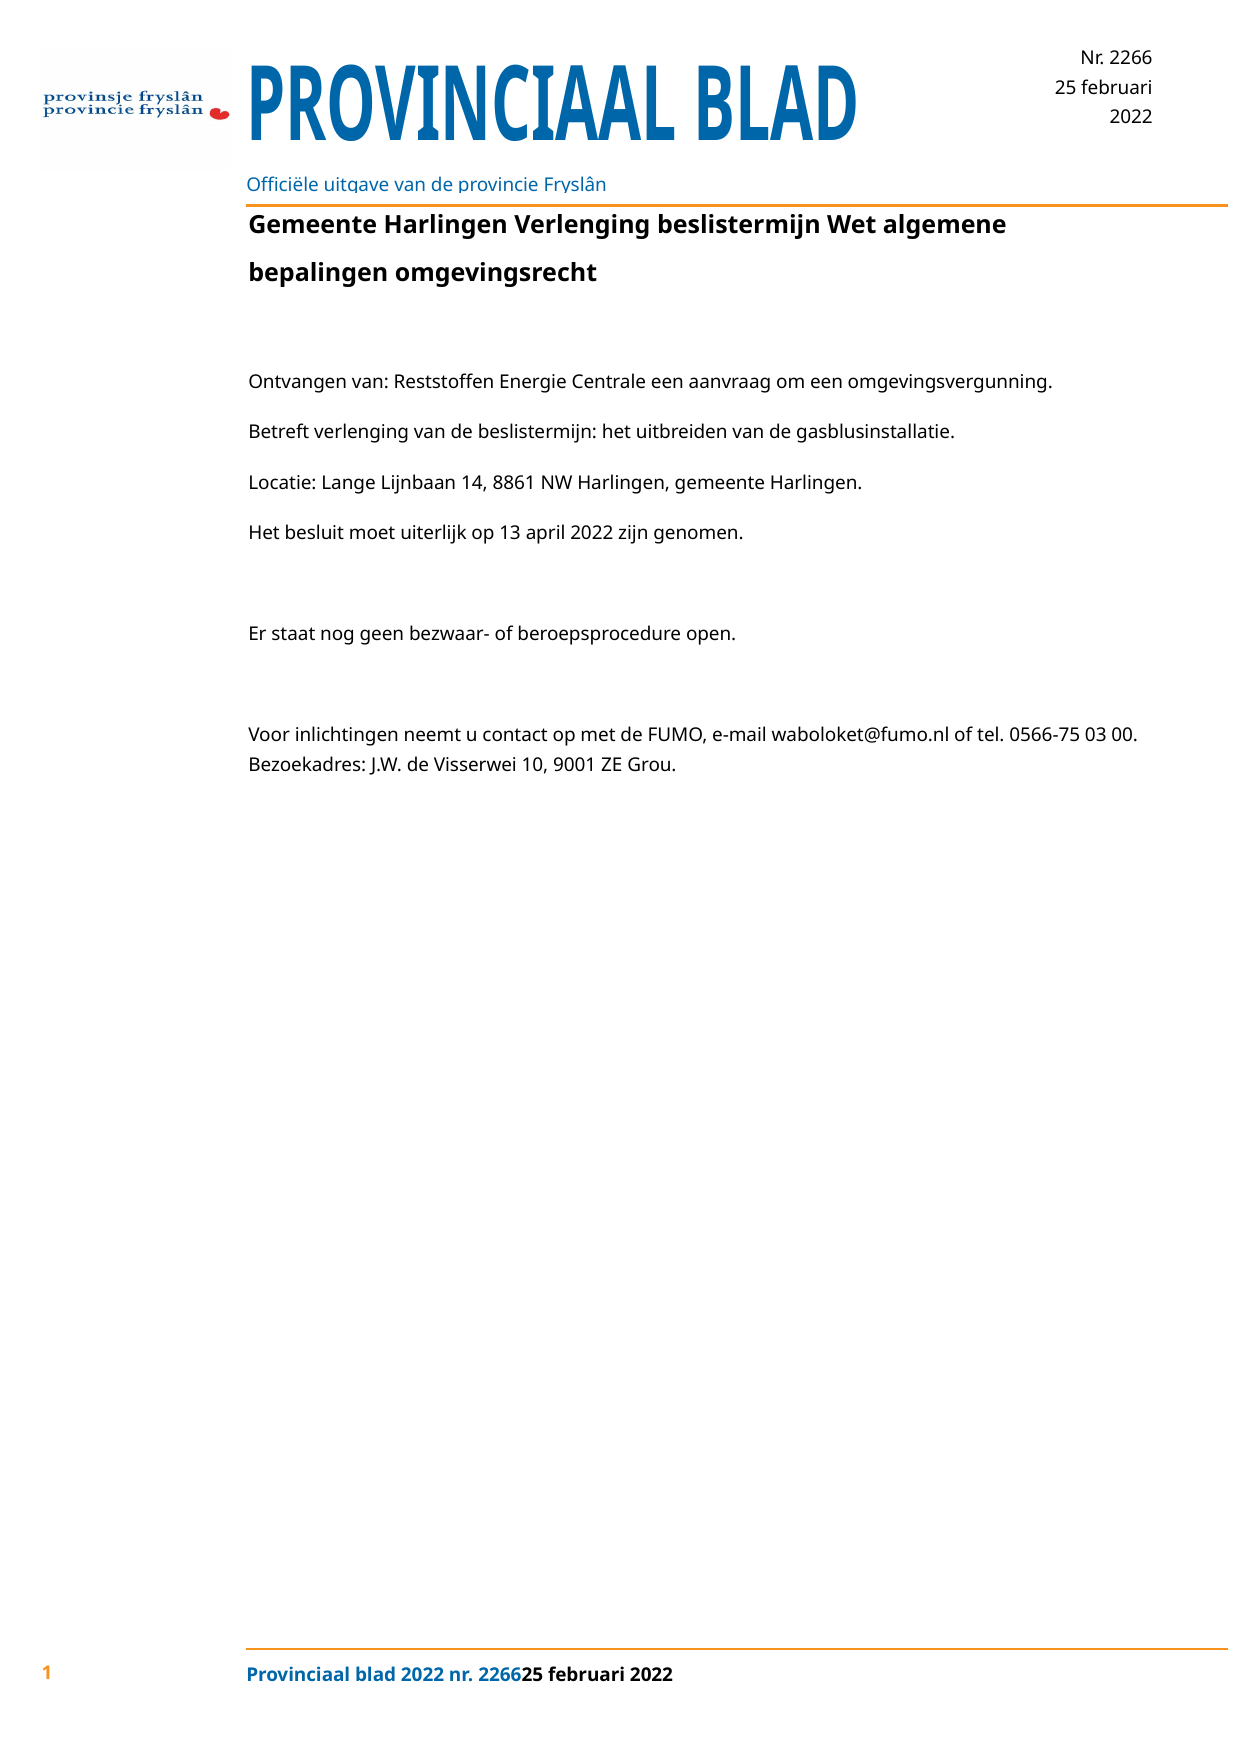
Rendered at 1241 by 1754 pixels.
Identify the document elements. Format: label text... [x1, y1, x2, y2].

text Locatie: Lange Lijnbaan 14, 8861 NW Harlingen, gemeente Harlingen. [248, 469, 1152, 495]
picture [41, 47, 231, 172]
text Betreft verlenging van de beslistermijn: het uitbreiden van de gasblusinstallatie. [248, 419, 1152, 444]
text Er staat nog geen bezwaar- of beroepsprocedure open. [248, 620, 1152, 646]
text Voor inlichtingen neemt u contact op met de FUMO, e-mail waboloket@fumo.nl of tel. 0566-75 03 00. Bezoekadres: J.W. de Visserwei 10, 9001 ZE Grou. [248, 721, 1152, 777]
text Het besluit moet uiterlijk op 13 april 2022 zijn genomen. [248, 519, 1152, 545]
text Ontvangen van: Reststoffen Energie Centrale een aanvraag om een omgevingsvergunning. [248, 368, 1152, 394]
text Gemeente Harlingen Verlenging beslistermijn Wet algemene bepalingen omgevingsrecht [248, 207, 1152, 288]
